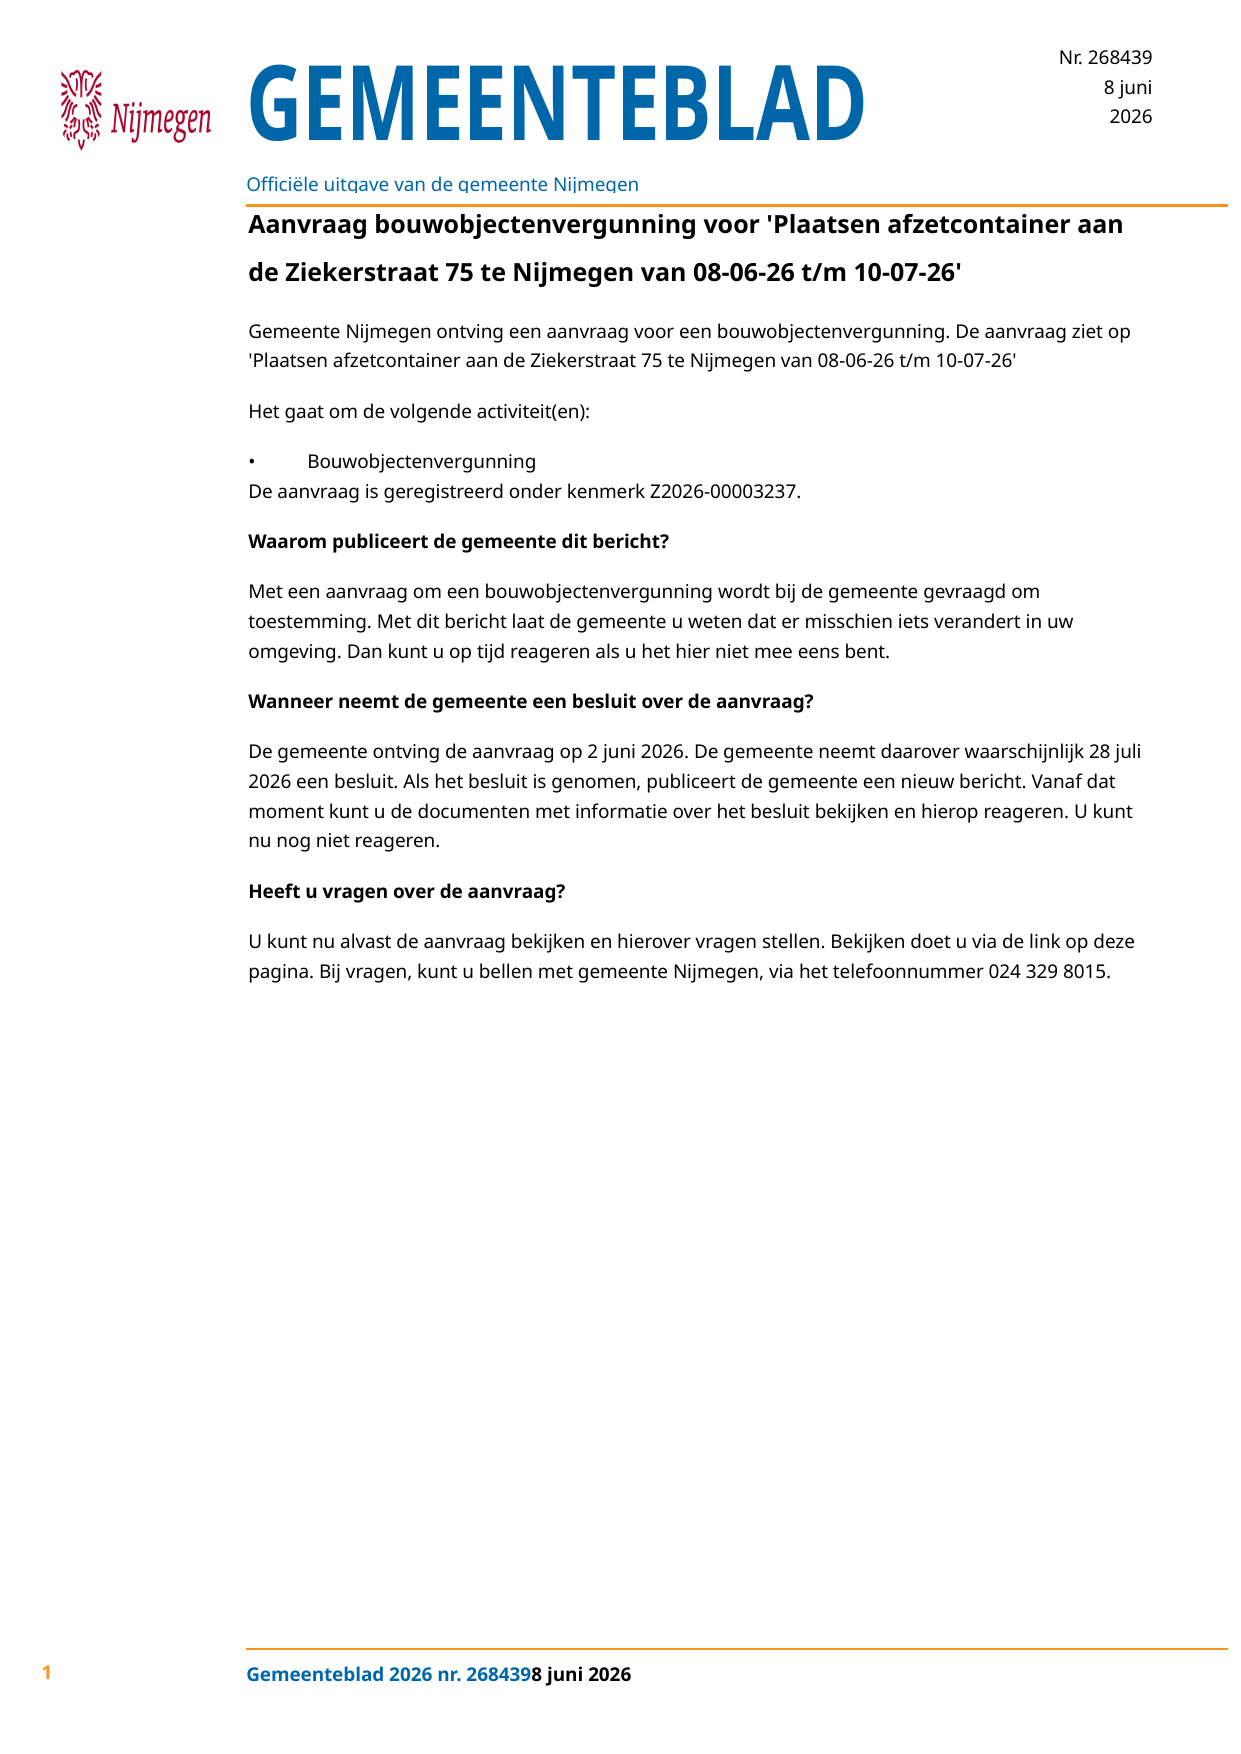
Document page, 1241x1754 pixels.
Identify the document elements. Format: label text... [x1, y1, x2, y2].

text Met een aanvraag om een bouwobjectenvergunning wordt bij de gemeente gevraagd om toestemming. Met dit bericht laat de gemeente u weten dat er misschien iets verandert in uw omgeving. Dan kunt u op tijd reageren als u het hier niet mee eens bent. [248, 579, 1152, 664]
text U kunt nu alvast de aanvraag bekijken en hierover vragen stellen. Bekijken doet u via de link op deze pagina. Bij vragen, kunt u bellen met gemeente Nijmegen, via het telefoonnummer 024 329 8015. [248, 928, 1152, 984]
text Heeft u vragen over de aanvraag? [248, 878, 1152, 904]
text Wanneer neemt de gemeente een besluit over de aanvraag? [248, 688, 1152, 714]
text Aanvraag bouwobjectenvergunning voor 'Plaatsen afzetcontainer aan de Ziekerstraat 75 te Nijmegen van 08-06-26 t/m 10-07-26' [248, 207, 1152, 288]
text Het gaat om de volgende activiteit(en): [248, 398, 1152, 424]
text Gemeente Nijmegen ontving een aanvraag voor een bouwobjectenvergunning. De aanvraag ziet op 'Plaatsen afzetcontainer aan de Ziekerstraat 75 te Nijmegen van 08-06-26 t/m 10-07-26' [248, 318, 1152, 373]
list Bouwobjectenvergunning [248, 448, 1152, 474]
picture [41, 47, 231, 172]
text De aanvraag is geregistreerd onder kenmerk Z2026-00003237. [248, 478, 1152, 504]
text Waarom publiceert de gemeente dit bericht? [248, 528, 1152, 554]
text De gemeente ontving de aanvraag op 2 juni 2026. De gemeente neemt daarover waarschijnlijk 28 juli 2026 een besluit. Als het besluit is genomen, publiceert de gemeente een nieuw bericht. Vanaf dat moment kunt u de documenten met informatie over het besluit bekijken en hierop reageren. U kunt nu nog niet reageren. [248, 739, 1152, 853]
